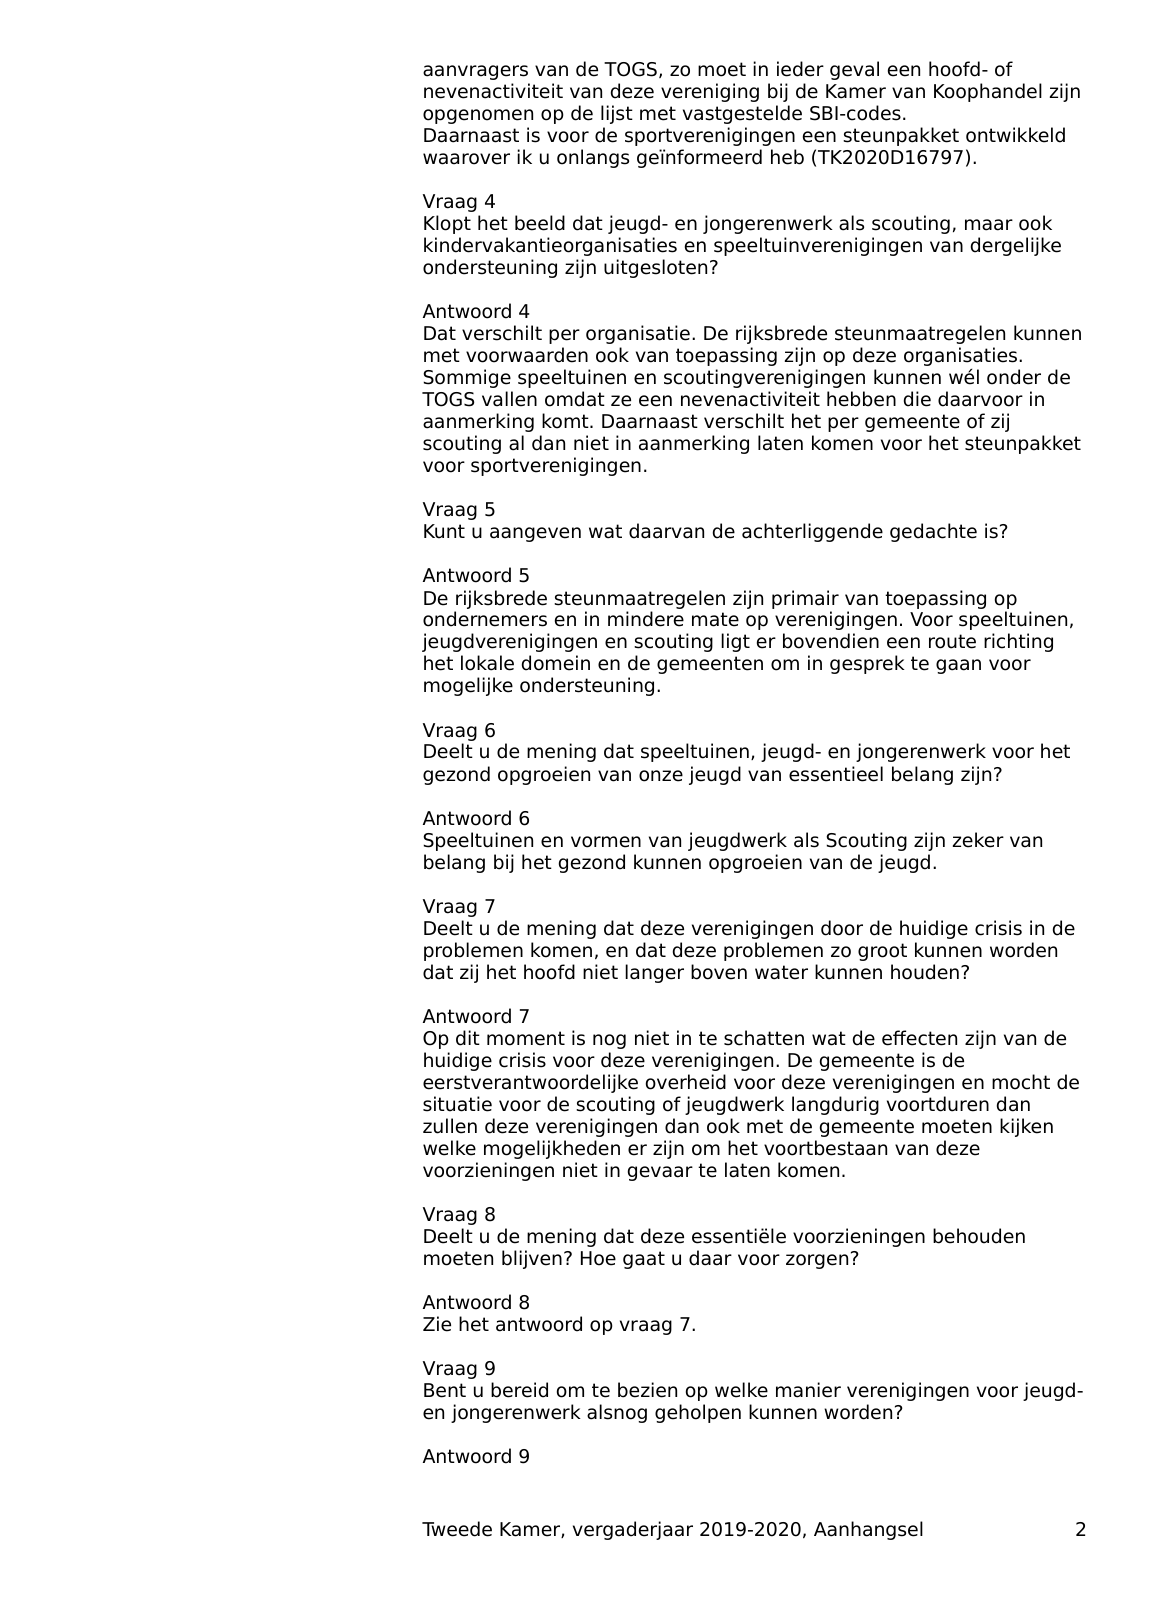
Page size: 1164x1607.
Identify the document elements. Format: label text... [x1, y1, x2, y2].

text Vraag 6 [422, 719, 1087, 741]
text Deelt u de mening dat deze verenigingen door de huidige crisis in de problemen komen, en dat deze problemen zo groot kunnen worden dat zij het hoofd niet langer boven water kunnen houden? [422, 918, 1087, 984]
text Deelt u de mening dat deze essentiële voorzieningen behouden moeten blijven? Hoe gaat u daar voor zorgen? [422, 1226, 1087, 1270]
text Vraag 8 [422, 1204, 1087, 1226]
text Klopt het beeld dat jeugd- en jongerenwerk als scouting, maar ook kindervakantieorganisaties en speeltuinverenigingen van dergelijke ondersteuning zijn uitgesloten? [422, 213, 1087, 279]
text Antwoord 6 [422, 808, 1087, 829]
text aanvragers van de TOGS, zo moet in ieder geval een hoofd- of nevenactiviteit van deze vereniging bij de Kamer van Koophandel zijn opgenomen op de lijst met vastgestelde SBI-codes. [422, 59, 1087, 125]
text Vraag 7 [422, 896, 1087, 918]
text Antwoord 5 [422, 565, 1087, 587]
text Vraag 9 [422, 1358, 1087, 1380]
text Speeltuinen en vormen van jeugdwerk als Scouting zijn zeker van belang bij het gezond kunnen opgroeien van de jeugd. [422, 829, 1087, 873]
text Antwoord 9 [422, 1446, 1087, 1468]
text Zie het antwoord op vraag 7. [422, 1314, 1087, 1336]
text Antwoord 4 [422, 301, 1087, 323]
text Deelt u de mening dat speeltuinen, jeugd- en jongerenwerk voor het gezond opgroeien van onze jeugd van essentieel belang zijn? [422, 741, 1087, 785]
text Antwoord 7 [422, 1006, 1087, 1028]
text Antwoord 8 [422, 1292, 1087, 1314]
text Kunt u aangeven wat daarvan de achterliggende gedachte is? [422, 521, 1087, 543]
text De rijksbrede steunmaatregelen zijn primair van toepassing op ondernemers en in mindere mate op verenigingen. Voor speeltuinen, jeugdverenigingen en scouting ligt er bovendien een route richting het lokale domein en de gemeenten om in gesprek te gaan voor mogelijke ondersteuning. [422, 587, 1087, 697]
text Op dit moment is nog niet in te schatten wat de effecten zijn van de huidige crisis voor deze verenigingen. De gemeente is de eerstverantwoordelijke overheid voor deze verenigingen en mocht de situatie voor de scouting of jeugdwerk langdurig voortduren dan zullen deze verenigingen dan ook met de gemeente moeten kijken welke mogelijkheden er zijn om het voortbestaan van deze voorzieningen niet in gevaar te laten komen. [422, 1028, 1087, 1182]
text Bent u bereid om te bezien op welke manier verenigingen voor jeugd- en jongerenwerk alsnog geholpen kunnen worden? [422, 1380, 1087, 1424]
text Vraag 5 [422, 499, 1087, 521]
text Daarnaast is voor de sportverenigingen een steunpakket ontwikkeld waarover ik u onlangs geïnformeerd heb (TK2020D16797). [422, 125, 1087, 169]
text Dat verschilt per organisatie. De rijksbrede steunmaatregelen kunnen met voorwaarden ook van toepassing zijn op deze organisaties. Sommige speeltuinen en scoutingverenigingen kunnen wél onder de TOGS vallen omdat ze een nevenactiviteit hebben die daarvoor in aanmerking komt. Daarnaast verschilt het per gemeente of zij scouting al dan niet in aanmerking laten komen voor het steunpakket voor sportverenigingen. [422, 323, 1087, 477]
text Vraag 4 [422, 191, 1087, 213]
